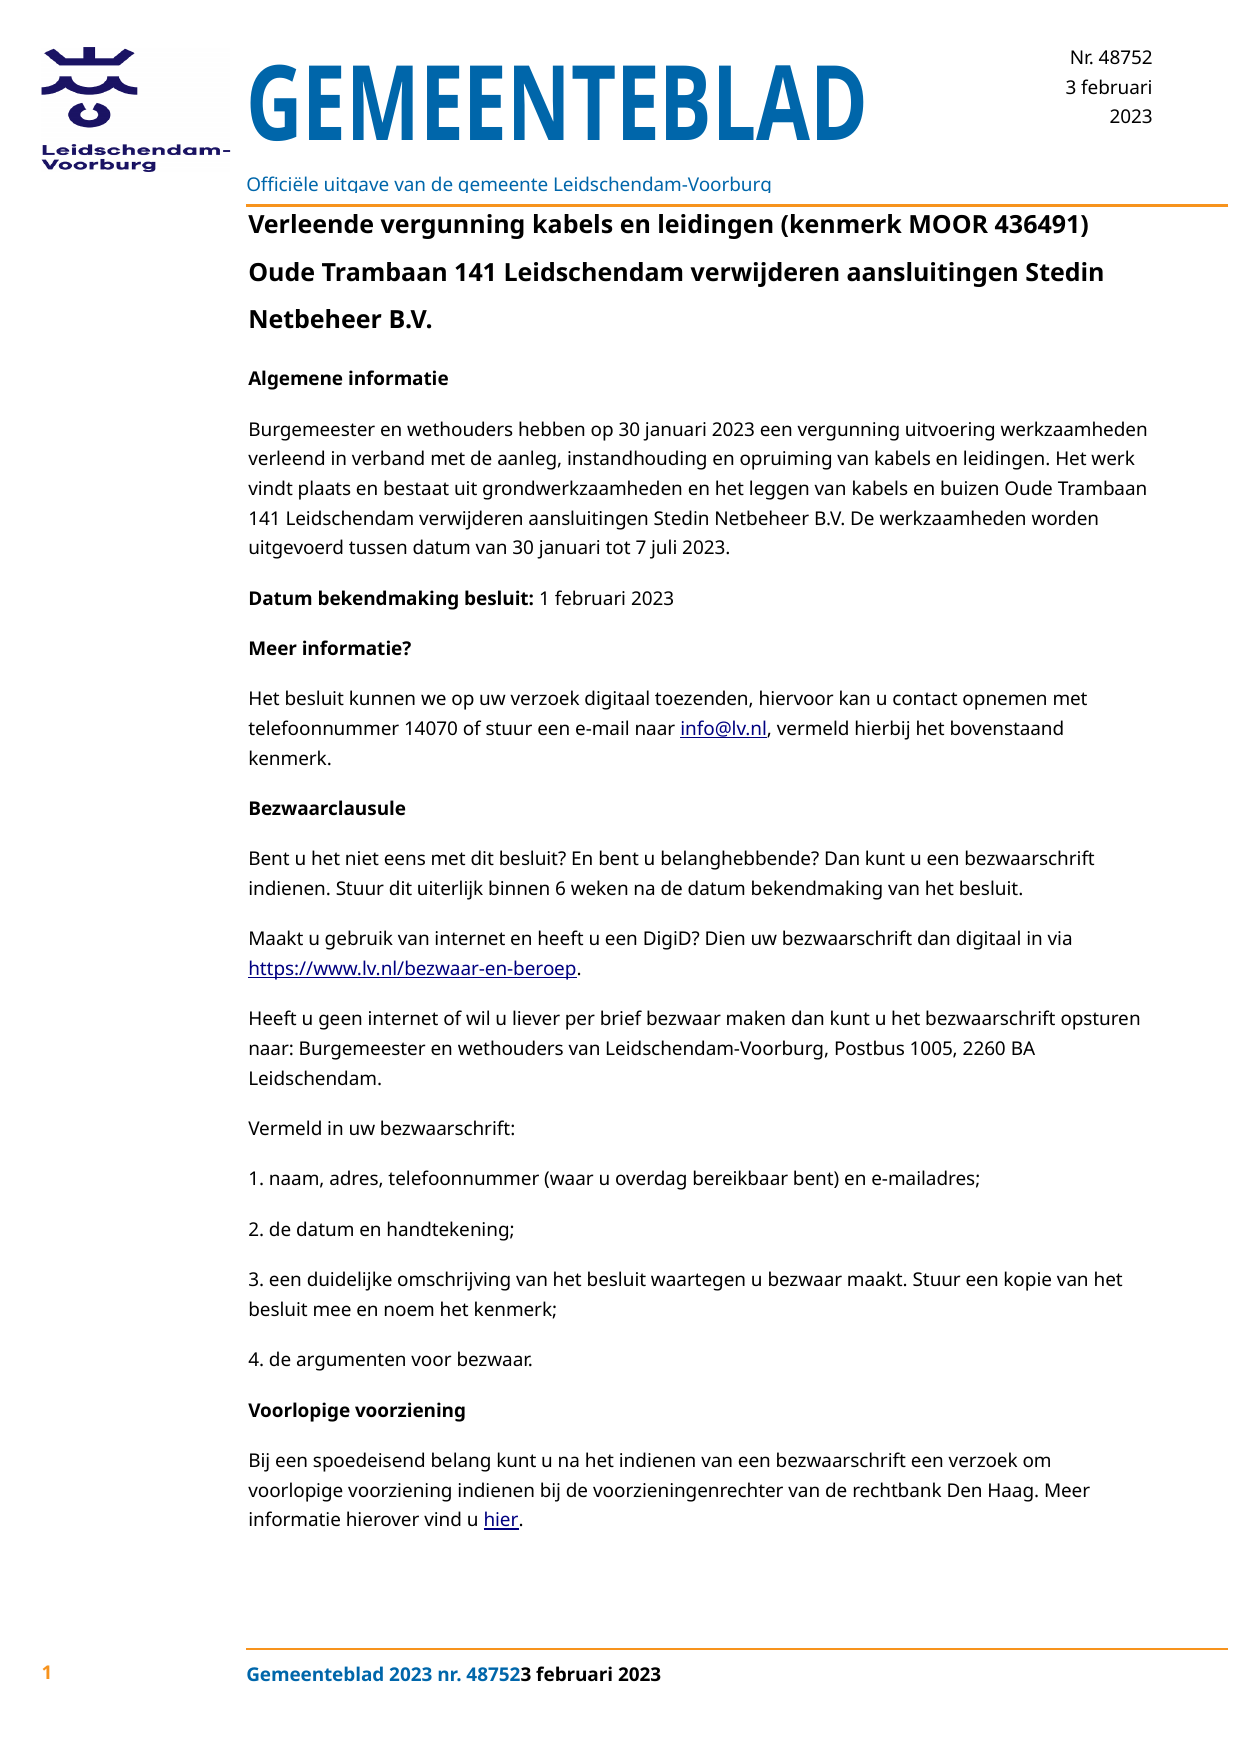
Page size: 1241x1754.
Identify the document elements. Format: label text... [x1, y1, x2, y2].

text Algemene informatie [248, 366, 1152, 391]
text Vermeld in uw bezwaarschrift: [248, 1115, 1152, 1141]
text 2. de datum en handtekening; [248, 1216, 1152, 1242]
text Maakt u gebruik van internet en heeft u een DigiD? Dien uw bezwaarschrift dan digitaal in via https://www.lv.nl/bezwaar-en-beroep. [248, 926, 1152, 981]
text Voorlopige voorziening [248, 1397, 1152, 1422]
text Het besluit kunnen we op uw verzoek digitaal toezenden, hiervoor kan u contact opnemen met telefoonnummer 14070 of stuur een e-mail naar info@lv.nl, vermeld hierbij het bovenstaand kenmerk. [248, 686, 1152, 770]
text Meer informatie? [248, 635, 1152, 661]
text Verleende vergunning kabels en leidingen (kenmerk MOOR 436491) Oude Trambaan 141 Leidschendam verwijderen aansluitingen Stedin Netbeheer B.V. [248, 207, 1152, 336]
text Bezwaarclausule [248, 795, 1152, 821]
text Bij een spoedeisend belang kunt u na het indienen van een bezwaarschrift een verzoek om voorlopige voorziening indienen bij de voorzieningenrechter van de rechtbank Den Haag. Meer informatie hierover vind u hier. [248, 1447, 1152, 1532]
text Bent u het niet eens met dit besluit? En bent u belanghebbende? Dan kunt u een bezwaarschrift indienen. Stuur dit uiterlijk binnen 6 weken na de datum bekendmaking van het besluit. [248, 846, 1152, 901]
text Burgemeester en wethouders hebben op 30 januari 2023 een vergunning uitvoering werkzaamheden verleend in verband met de aanleg, instandhouding en opruiming van kabels en leidingen. Het werk vindt plaats en bestaat uit grondwerkzaamheden en het leggen van kabels en buizen Oude Trambaan 141 Leidschendam verwijderen aansluitingen Stedin Netbeheer B.V. De werkzaamheden worden uitgevoerd tussen datum van 30 januari tot 7 juli 2023. [248, 416, 1152, 560]
text Heeft u geen internet of wil u liever per brief bezwaar maken dan kunt u het bezwaarschrift opsturen naar: Burgemeester en wethouders van Leidschendam-Voorburg, Postbus 1005, 2260 BA Leidschendam. [248, 1006, 1152, 1090]
text Datum bekendmaking besluit: 1 februari 2023 [248, 585, 1152, 610]
text 4. de argumenten voor bezwaar. [248, 1346, 1152, 1372]
picture [41, 47, 231, 172]
text 3. een duidelijke omschrijving van het besluit waartegen u bezwaar maakt. Stuur een kopie van het besluit mee en noem het kenmerk; [248, 1266, 1152, 1322]
text 1. naam, adres, telefoonnummer (waar u overdag bereikbaar bent) en e-mailadres; [248, 1166, 1152, 1191]
